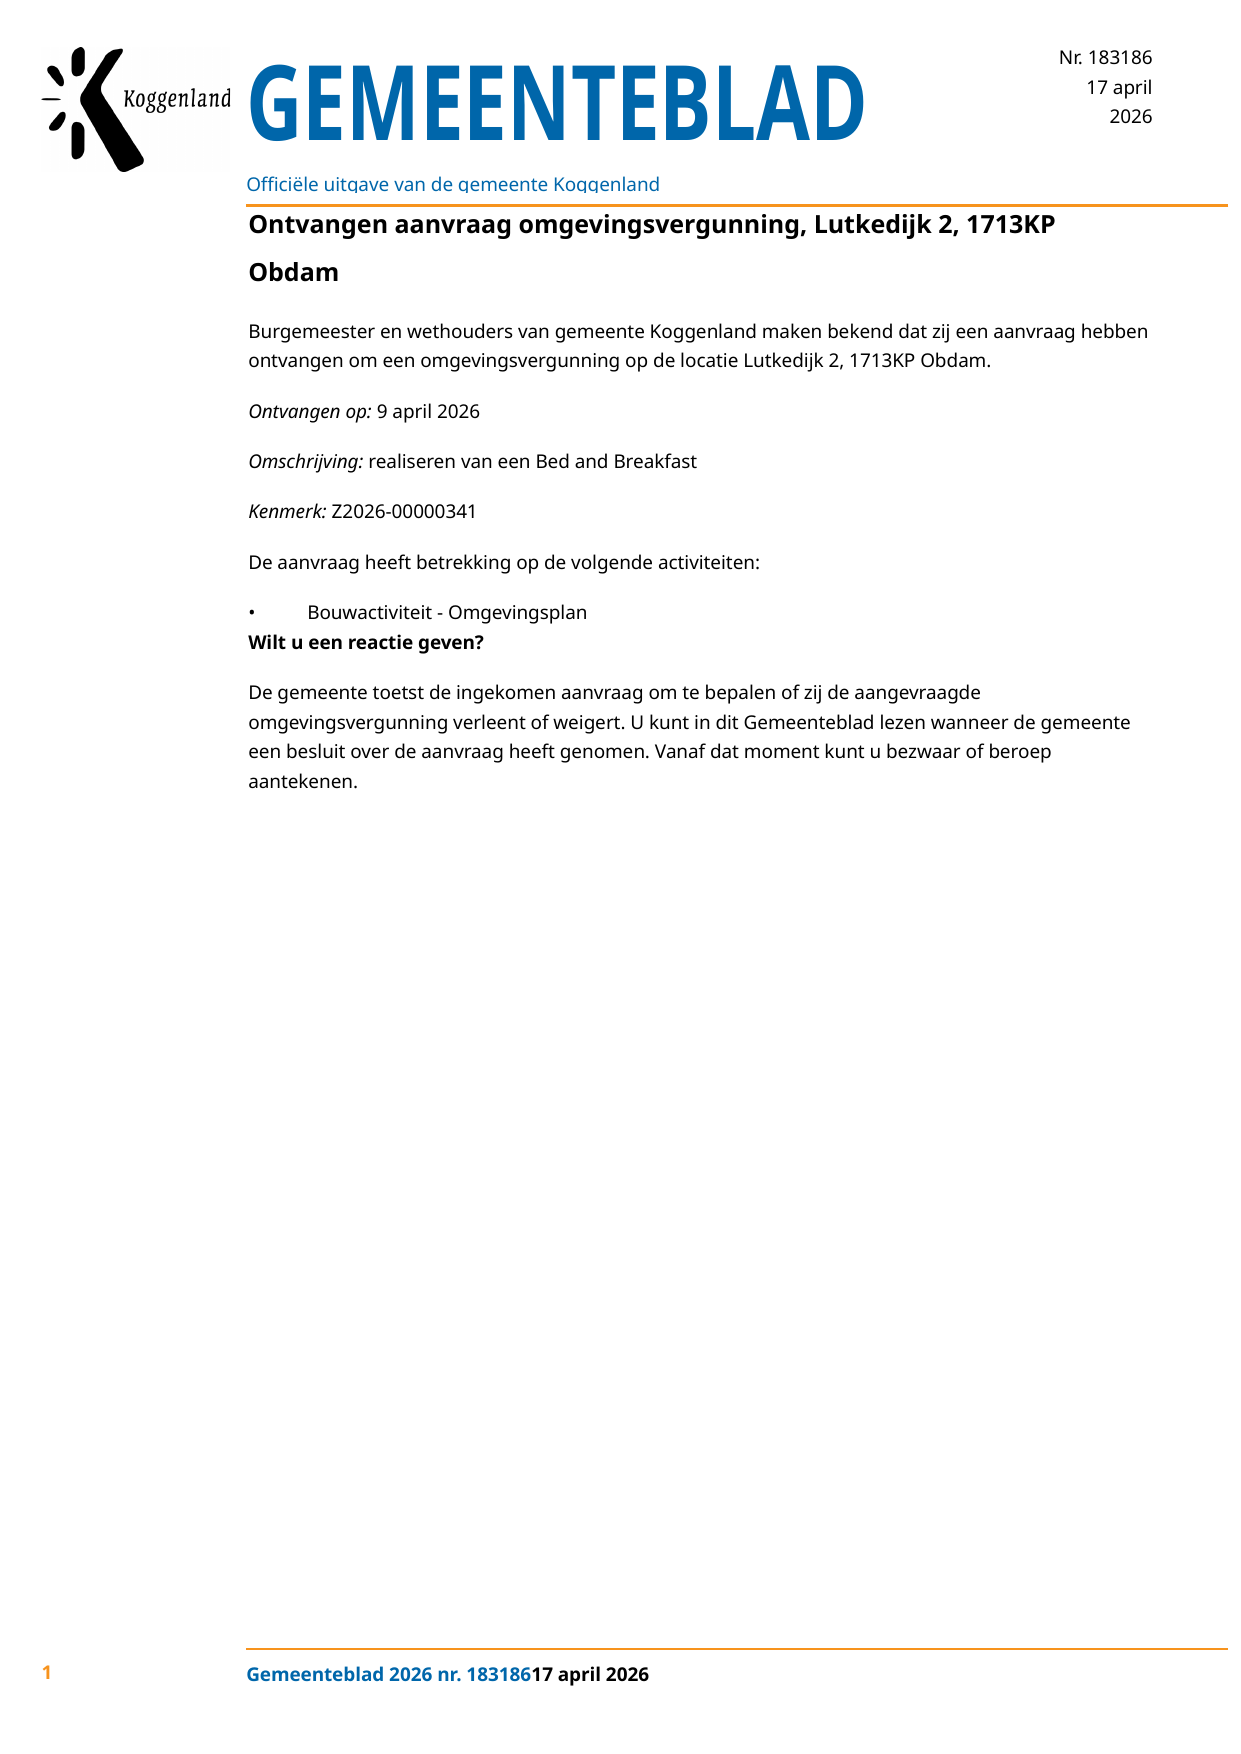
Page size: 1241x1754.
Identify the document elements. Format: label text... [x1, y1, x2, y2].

text Omschrijving: realiseren van een Bed and Breakfast [248, 448, 1152, 474]
text Kenmerk: Z2026-00000341 [248, 499, 1152, 524]
text De gemeente toetst de ingekomen aanvraag om te bepalen of zij de aangevraagde omgevingsvergunning verleent of weigert. U kunt in dit Gemeenteblad lezen wanneer de gemeente een besluit over de aanvraag heeft genomen. Vanaf dat moment kunt u bezwaar of beroep aantekenen. [248, 679, 1152, 794]
list Bouwactiviteit - Omgevingsplan [248, 599, 1152, 625]
text Wilt u een reactie geven? [248, 629, 1152, 655]
picture [41, 47, 231, 172]
text De aanvraag heeft betrekking op de volgende activiteiten: [248, 549, 1152, 575]
text Ontvangen aanvraag omgevingsvergunning, Lutkedijk 2, 1713KP Obdam [248, 207, 1152, 288]
text Burgemeester en wethouders van gemeente Koggenland maken bekend dat zij een aanvraag hebben ontvangen om een omgevingsvergunning op de locatie Lutkedijk 2, 1713KP Obdam. [248, 318, 1152, 373]
text Ontvangen op: 9 april 2026 [248, 398, 1152, 424]
